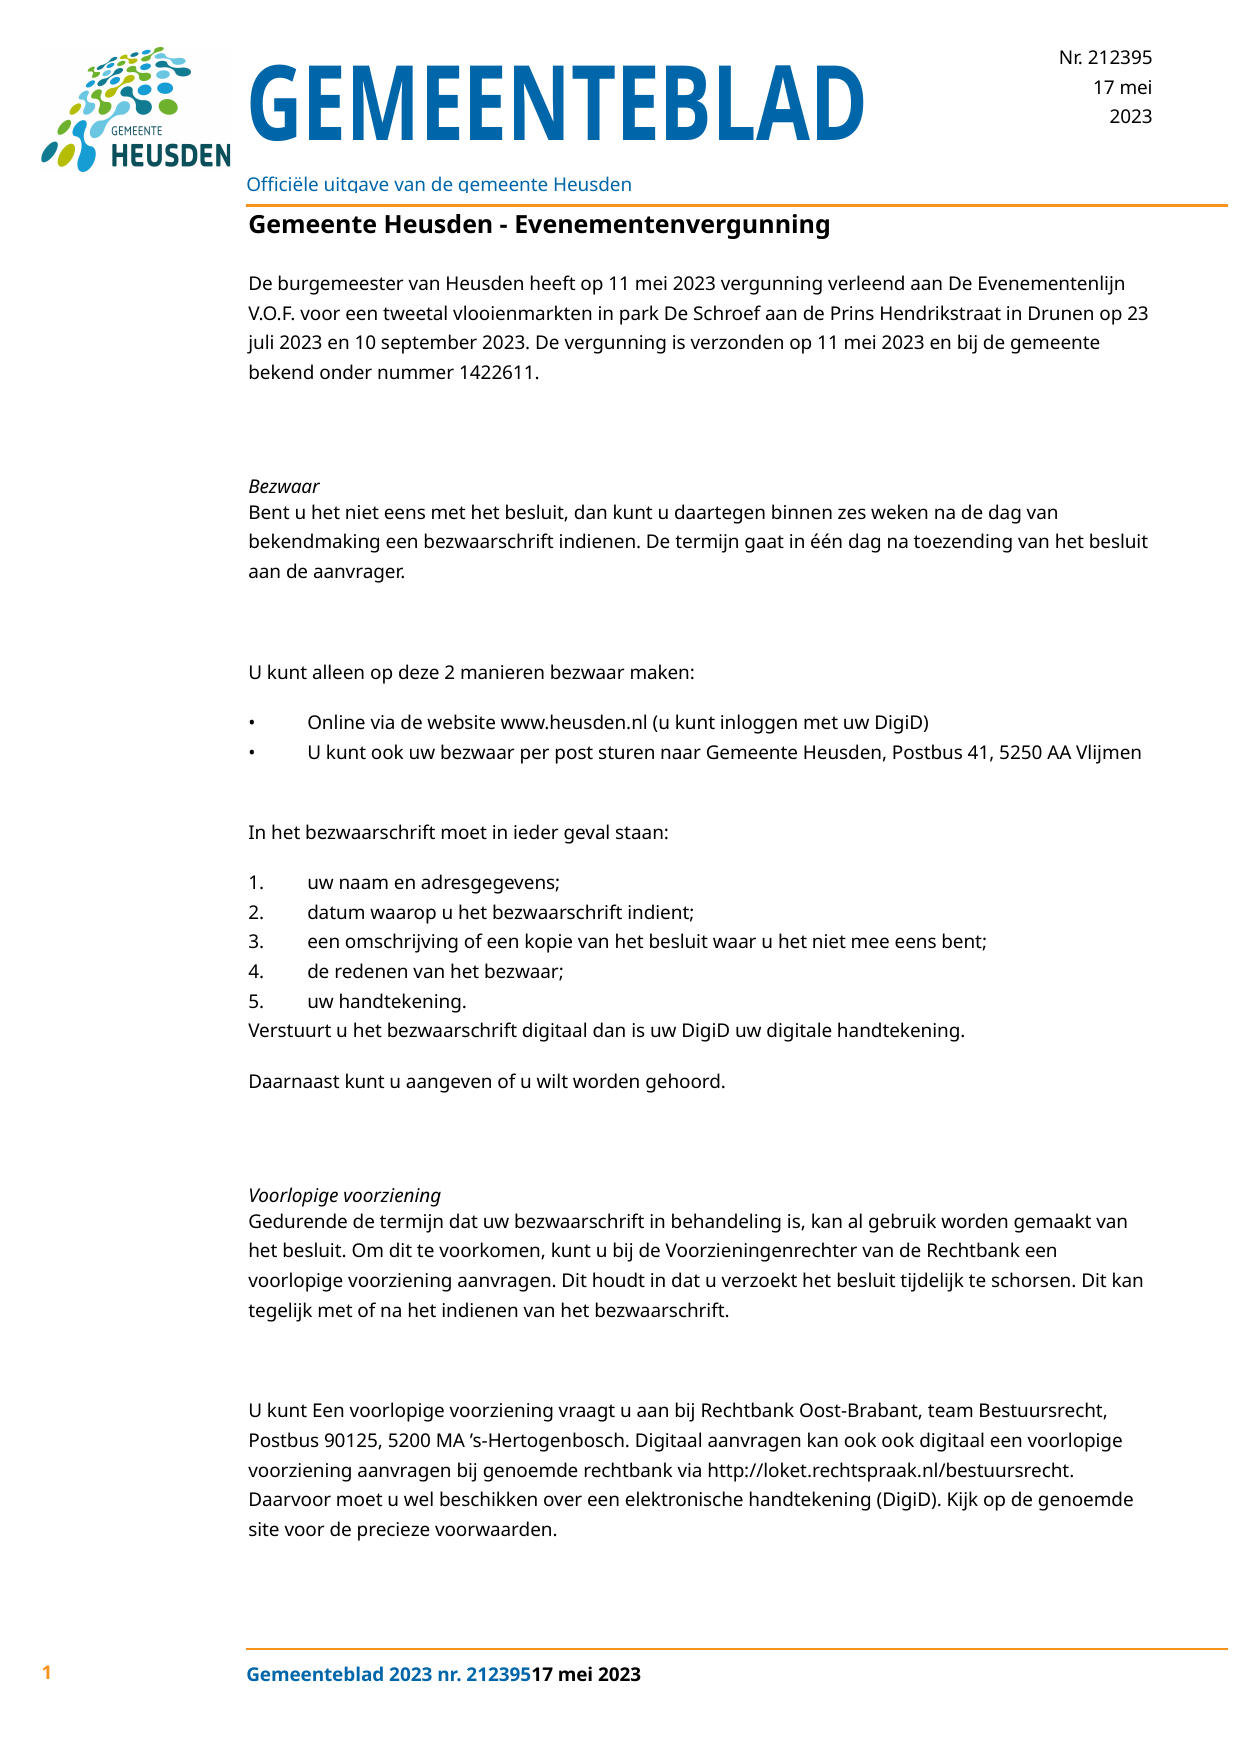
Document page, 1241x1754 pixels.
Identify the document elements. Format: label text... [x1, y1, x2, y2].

text Gemeente Heusden - Evenementenvergunning [248, 207, 1152, 241]
text Bezwaar [248, 473, 1152, 499]
list de redenen van het bezwaar; [248, 958, 1152, 984]
text In het bezwaarschrift moet in ieder geval staan: [248, 819, 1152, 845]
text U kunt alleen op deze 2 manieren bezwaar maken: [248, 659, 1152, 685]
picture [41, 47, 231, 172]
list datum waarop u het bezwaarschrift indient; [248, 899, 1152, 925]
list een omschrijving of een kopie van het besluit waar u het niet mee eens bent; [248, 929, 1152, 954]
text De burgemeester van Heusden heeft op 11 mei 2023 vergunning verleend aan De Evenementenlijn V.O.F. voor een tweetal vlooienmarkten in park De Schroef aan de Prins Hendrikstraat in Drunen op 23 juli 2023 en 10 september 2023. De vergunning is verzonden op 11 mei 2023 en bij de gemeente bekend onder nummer 1422611. [248, 270, 1152, 385]
text Bent u het niet eens met het besluit, dan kunt u daartegen binnen zes weken na de dag van bekendmaking een bezwaarschrift indienen. De termijn gaat in één dag na toezending van het besluit aan de aanvrager. [248, 499, 1152, 584]
list Online via de website www.heusden.nl (u kunt inloggen met uw DigiD) [248, 709, 1152, 735]
text Voorlopige voorziening [248, 1182, 1152, 1208]
text Verstuurt u het bezwaarschrift digitaal dan is uw DigiD uw digitale handtekening. [248, 1017, 1152, 1043]
list U kunt ook uw bezwaar per post sturen naar Gemeente Heusden, Postbus 41, 5250 AA Vlijmen [248, 739, 1152, 765]
list uw handtekening. [248, 988, 1152, 1014]
text Daarnaast kunt u aangeven of u wilt worden gehoord. [248, 1068, 1152, 1094]
list uw naam en adresgegevens; [248, 869, 1152, 895]
text U kunt Een voorlopige voorziening vraagt u aan bij Rechtbank Oost-Brabant, team Bestuursrecht, Postbus 90125, 5200 MA ’s-Hertogenbosch. Digitaal aanvragen kan ook ook digitaal een voorlopige voorziening aanvragen bij genoemde rechtbank via http://loket.rechtspraak.nl/bestuursrecht. Daarvoor moet u wel beschikken over een elektronische handtekening (DigiD). Kijk op de genoemde site voor de precieze voorwaarden. [248, 1398, 1152, 1542]
text Gedurende de termijn dat uw bezwaarschrift in behandeling is, kan al gebruik worden gemaakt van het besluit. Om dit te voorkomen, kunt u bij de Voorzieningenrechter van de Rechtbank een voorlopige voorziening aanvragen. Dit houdt in dat u verzoekt het besluit tijdelijk te schorsen. Dit kan tegelijk met of na het indienen van het bezwaarschrift. [248, 1208, 1152, 1322]
